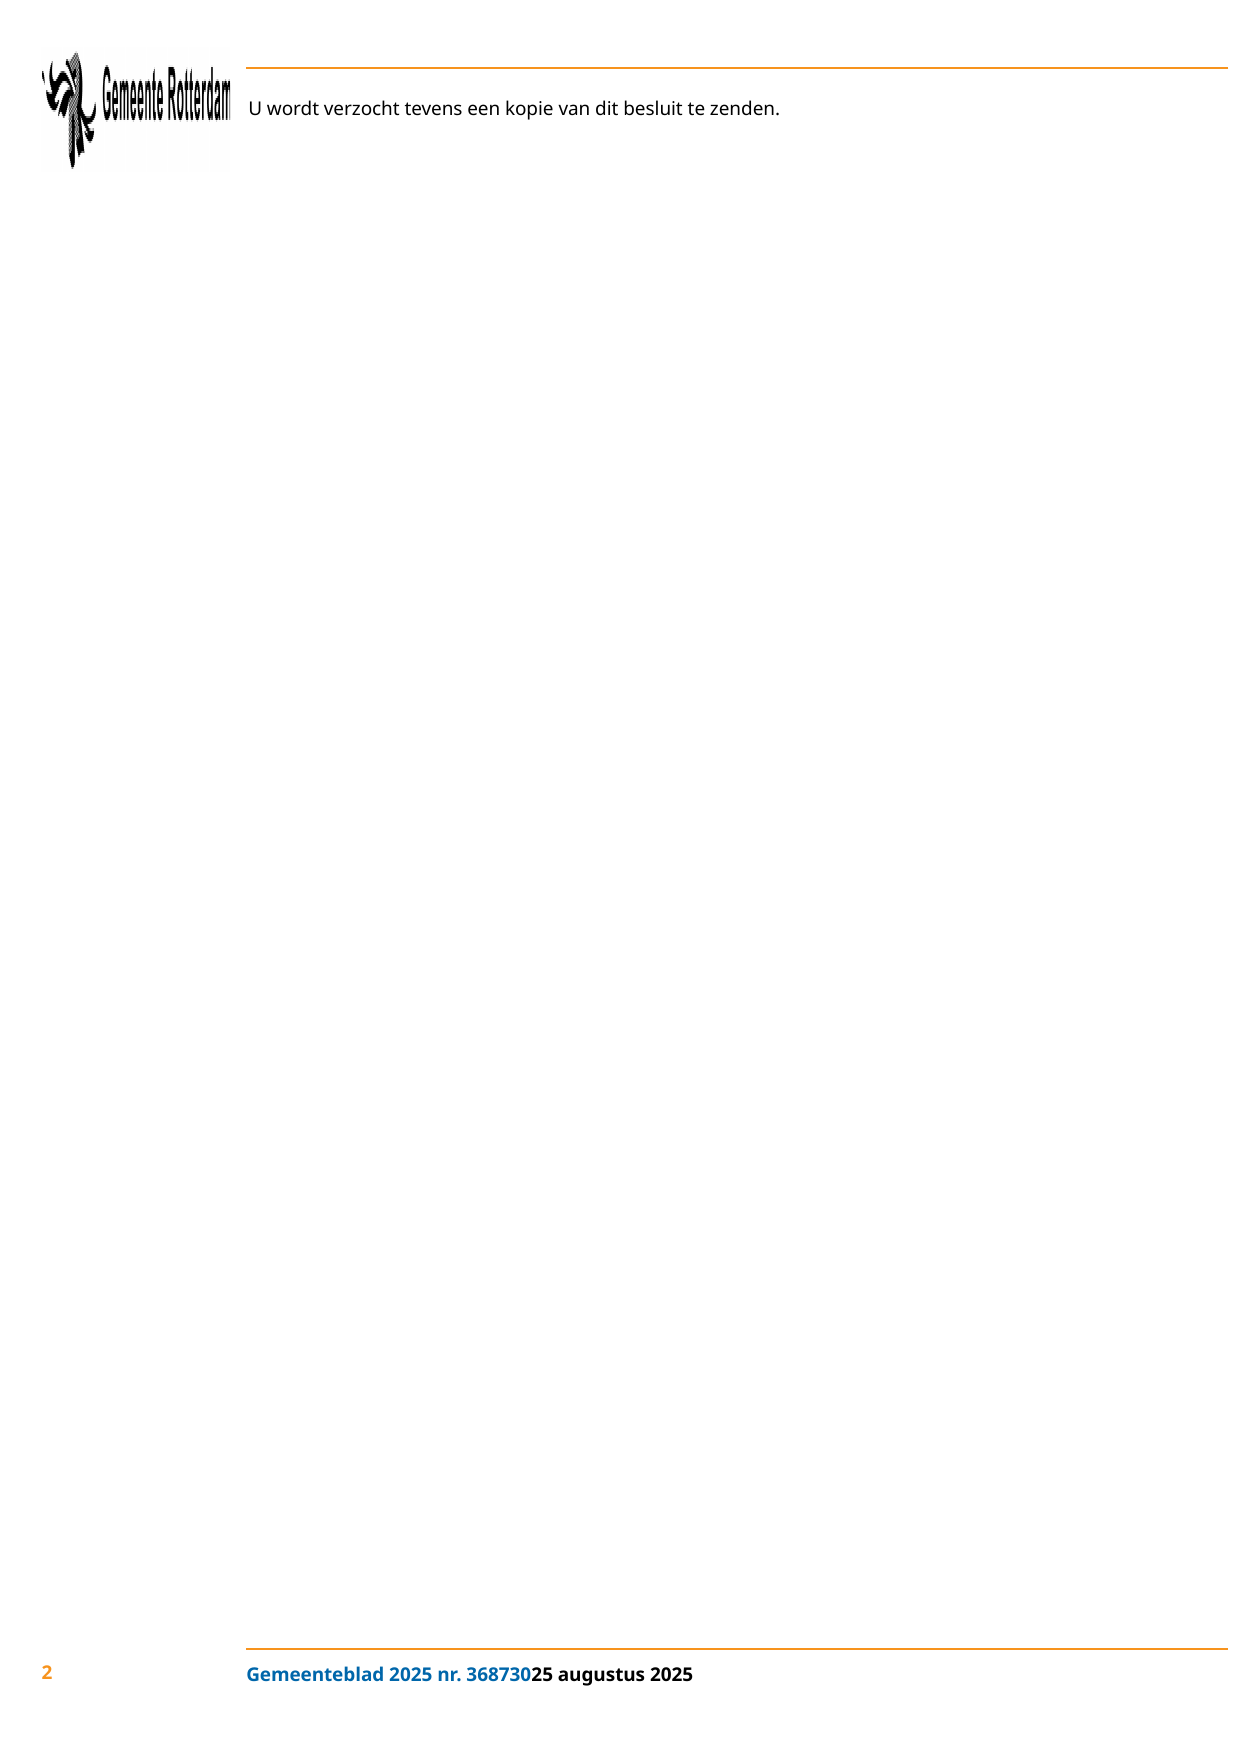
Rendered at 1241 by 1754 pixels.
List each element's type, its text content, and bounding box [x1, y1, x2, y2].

picture [41, 47, 231, 172]
text U wordt verzocht tevens een kopie van dit besluit te zenden. [248, 95, 1152, 121]
